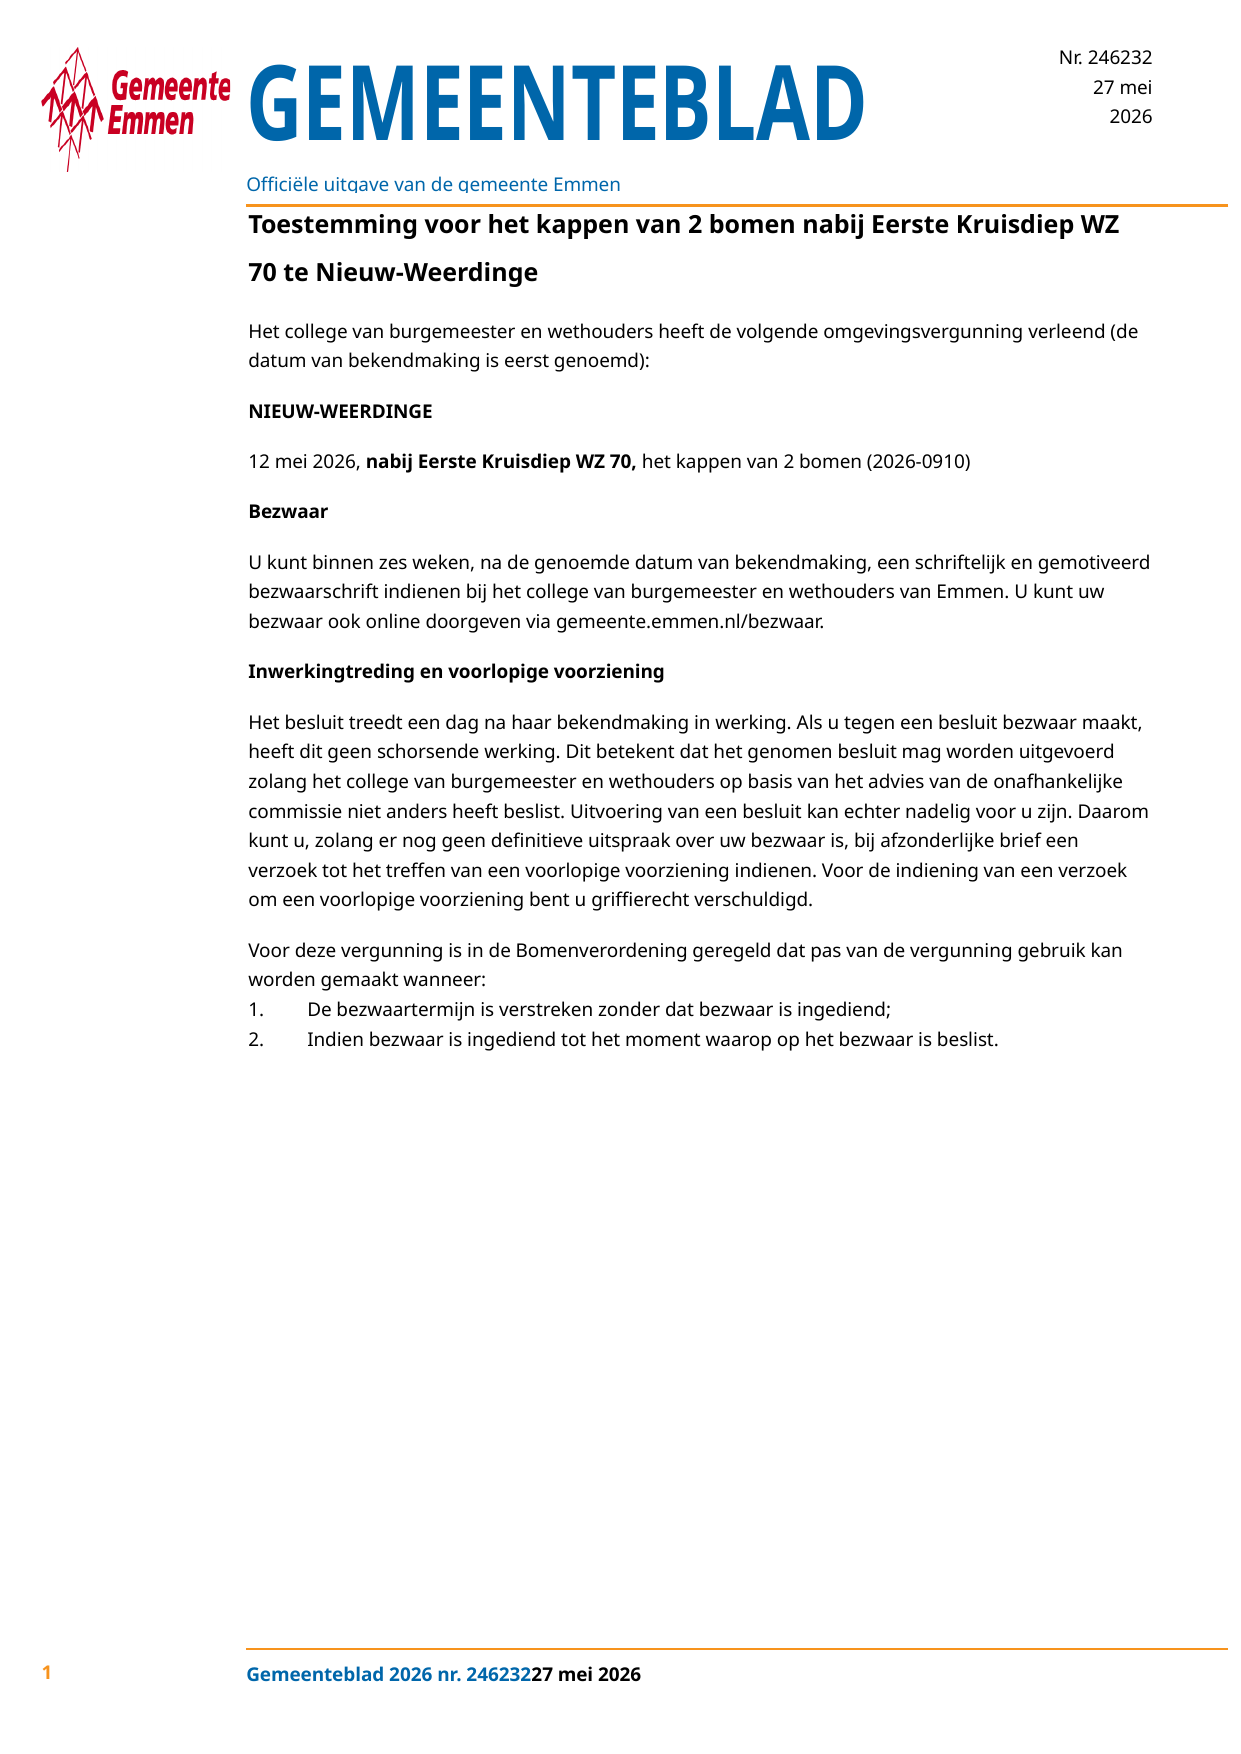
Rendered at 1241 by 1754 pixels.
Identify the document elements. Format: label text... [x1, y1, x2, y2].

list De bezwaartermijn is verstreken zonder dat bezwaar is ingediend; [248, 996, 1152, 1022]
text Bezwaar [248, 499, 1152, 524]
text Toestemming voor het kappen van 2 bomen nabij Eerste Kruisdiep WZ 70 te Nieuw-Weerdinge [248, 207, 1152, 288]
text Inwerkingtreding en voorlopige voorziening [248, 659, 1152, 684]
picture [41, 47, 231, 172]
text U kunt binnen zes weken, na de genoemde datum van bekendmaking, een schriftelijk en gemotiveerd bezwaarschrift indienen bij het college van burgemeester en wethouders van Emmen. U kunt uw bezwaar ook online doorgeven via gemeente.emmen.nl/bezwaar. [248, 549, 1152, 634]
text Het college van burgemeester en wethouders heeft de volgende omgevingsvergunning verleend (de datum van bekendmaking is eerst genoemd): [248, 318, 1152, 373]
text 12 mei 2026, nabij Eerste Kruisdiep WZ 70, het kappen van 2 bomen (2026-0910) [248, 448, 1152, 474]
list Indien bezwaar is ingediend tot het moment waarop op het bezwaar is beslist. [248, 1026, 1152, 1052]
text Het besluit treedt een dag na haar bekendmaking in werking. Als u tegen een besluit bezwaar maakt, heeft dit geen schorsende werking. Dit betekent dat het genomen besluit mag worden uitgevoerd zolang het college van burgemeester en wethouders op basis van het advies van de onafhankelijke commissie niet anders heeft beslist. Uitvoering van een besluit kan echter nadelig voor u zijn. Daarom kunt u, zolang er nog geen definitieve uitspraak over uw bezwaar is, bij afzonderlijke brief een verzoek tot het treffen van een voorlopige voorziening indienen. Voor de indiening van een verzoek om een voorlopige voorziening bent u griffierecht verschuldigd. [248, 709, 1152, 912]
text Voor deze vergunning is in de Bomenverordening geregeld dat pas van de vergunning gebruik kan worden gemaakt wanneer: [248, 937, 1152, 992]
text NIEUW-WEERDINGE [248, 398, 1152, 424]
